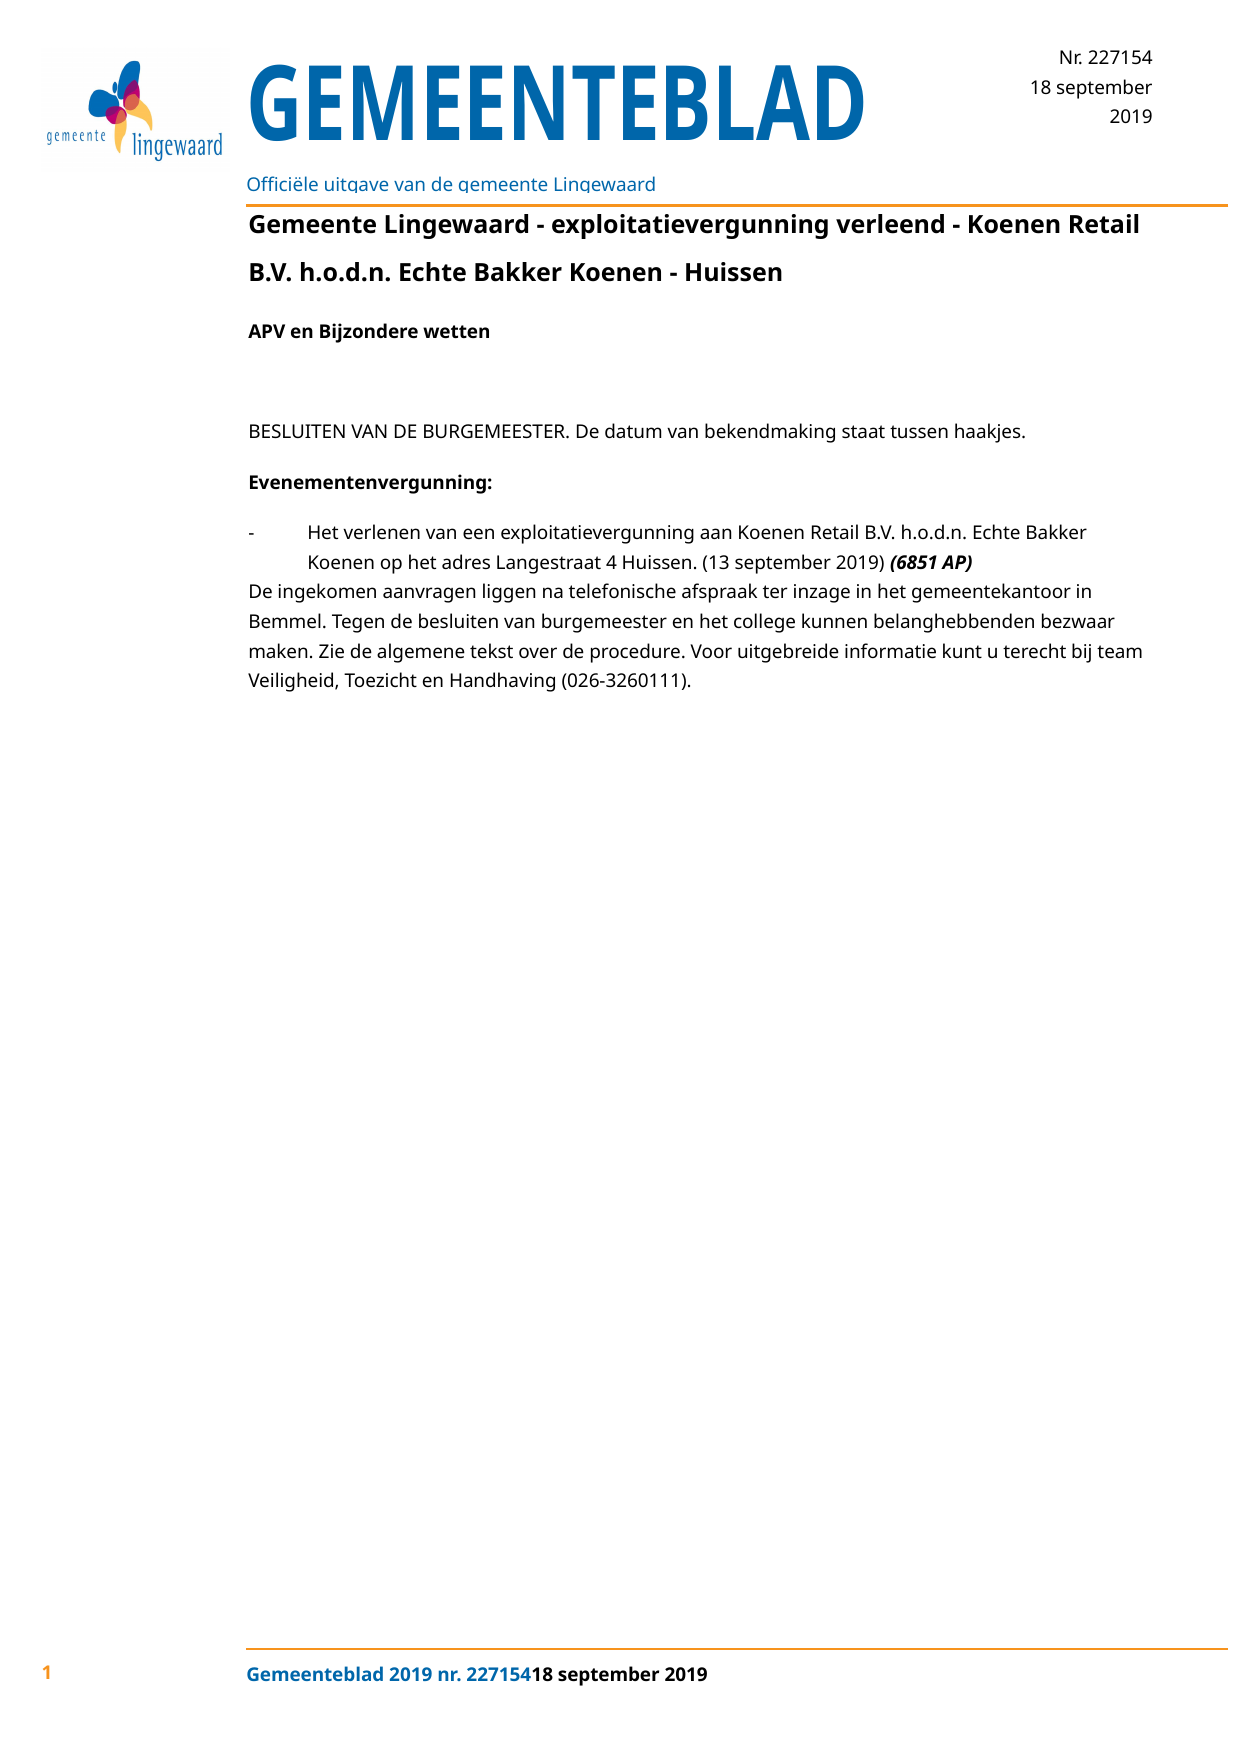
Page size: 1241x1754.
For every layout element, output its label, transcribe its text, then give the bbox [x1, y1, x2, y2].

text De ingekomen aanvragen liggen na telefonische afspraak ter inzage in het gemeentekantoor in Bemmel. Tegen de besluiten van burgemeester en het college kunnen belanghebbenden bezwaar maken. Zie de algemene tekst over de procedure. Voor uitgebreide informatie kunt u terecht bij team Veiligheid, Toezicht en Handhaving (026-3260111). [248, 579, 1152, 693]
list Het verlenen van een exploitatievergunning aan Koenen Retail B.V. h.o.d.n. Echte Bakker Koenen op het adres Langestraat 4 Huissen. (13 september 2019) (6851 AP) [248, 519, 1152, 575]
text Evenementenvergunning: [248, 469, 1152, 495]
picture [41, 47, 231, 172]
text APV en Bijzondere wetten [248, 318, 1152, 344]
text BESLUITEN VAN DE BURGEMEESTER. De datum van bekendmaking staat tussen haakjes. [248, 419, 1152, 444]
text Gemeente Lingewaard - exploitatievergunning verleend - Koenen Retail B.V. h.o.d.n. Echte Bakker Koenen - Huissen [248, 207, 1152, 288]
